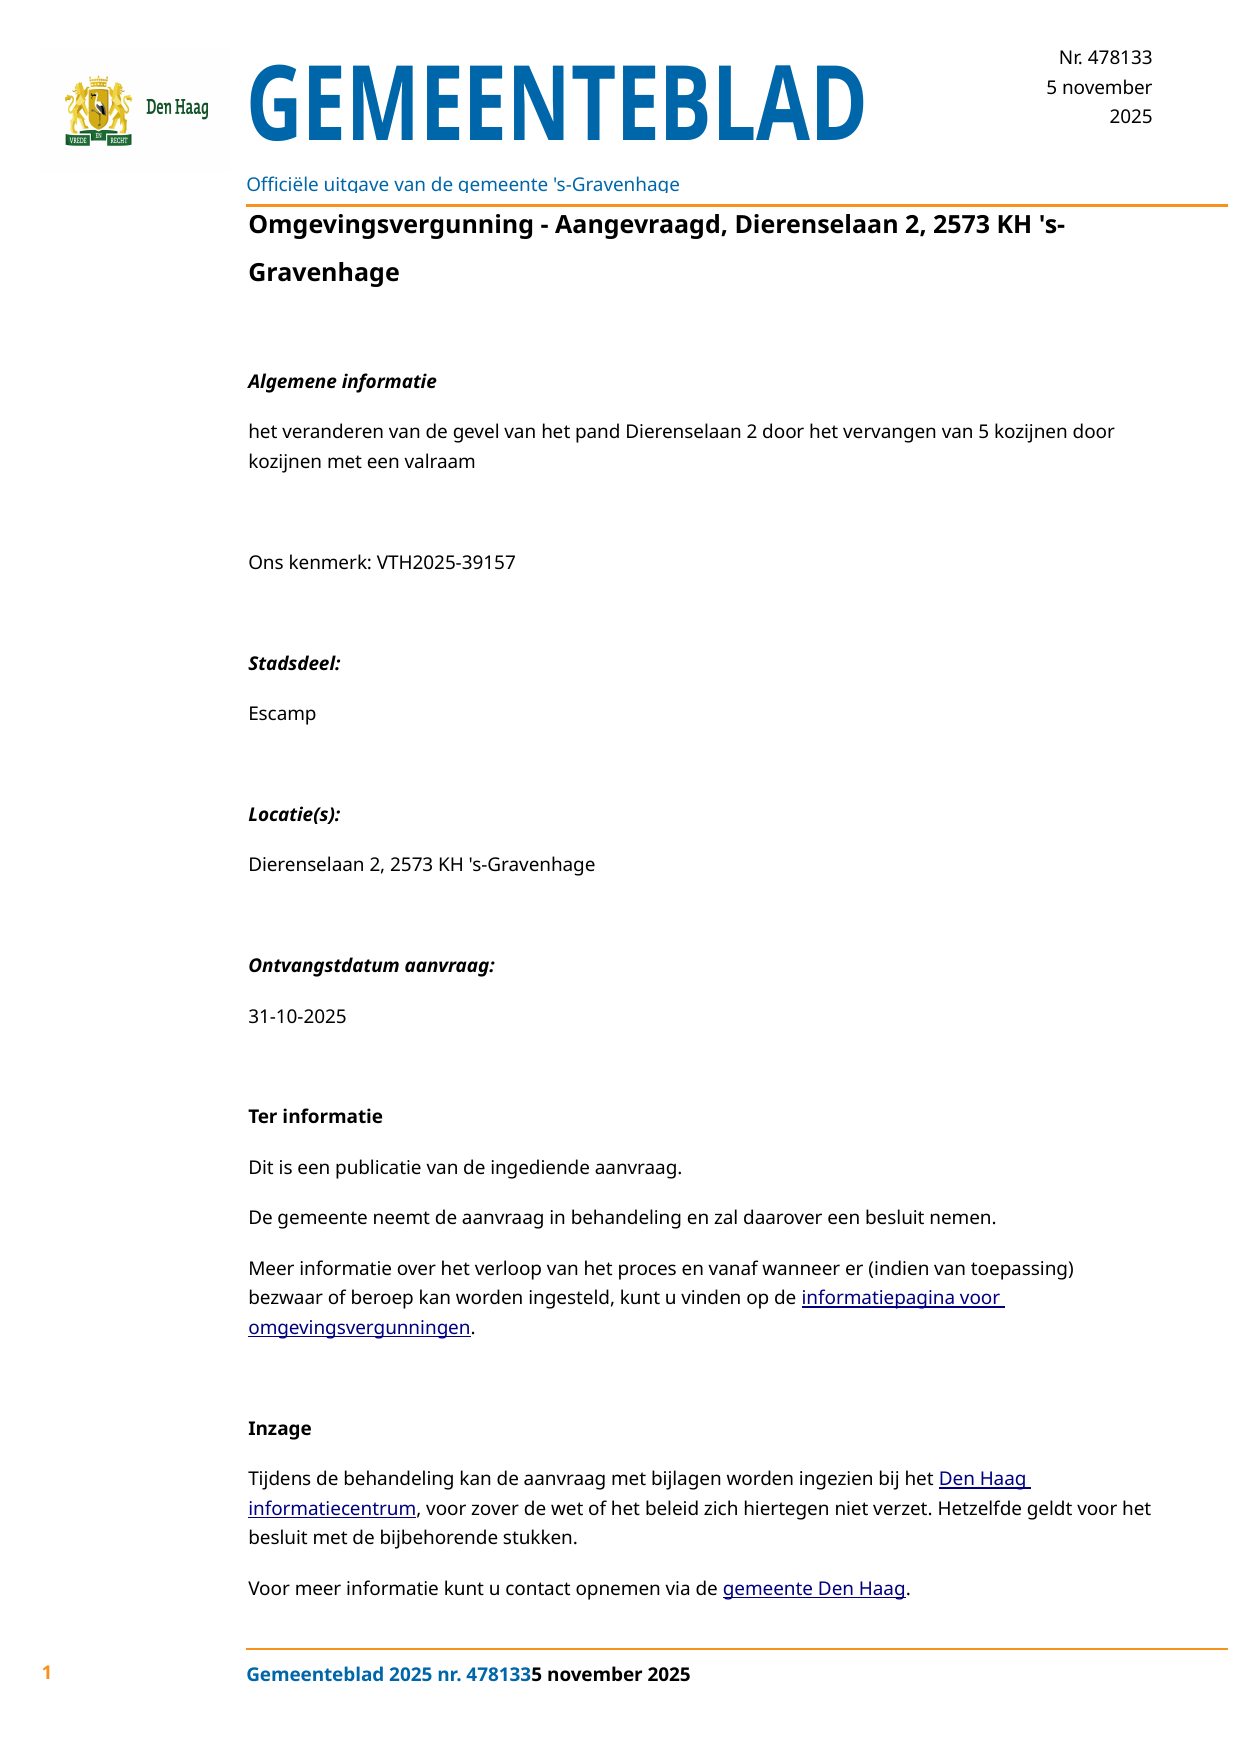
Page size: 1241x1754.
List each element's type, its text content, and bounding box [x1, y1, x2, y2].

text Dierenselaan 2, 2573 KH 's-Gravenhage [248, 852, 1152, 877]
text De gemeente neemt de aanvraag in behandeling en zal daarover een besluit nemen. [248, 1204, 1152, 1230]
text Tijdens de behandeling kan de aanvraag met bijlagen worden ingezien bij het Den Haag informatiecentrum, voor zover de wet of het beleid zich hiertegen niet verzet. Hetzelfde geldt voor het besluit met de bijbehorende stukken. [248, 1465, 1152, 1550]
text Locatie(s): [248, 801, 1152, 827]
text Inzage [248, 1415, 1152, 1441]
picture [41, 47, 231, 172]
text Stadsdeel: [248, 650, 1152, 676]
text Omgevingsvergunning - Aangevraagd, Dierenselaan 2, 2573 KH 's-Gravenhage [248, 207, 1152, 288]
text Dit is een publicatie van de ingediende aanvraag. [248, 1154, 1152, 1180]
text Algemene informatie [248, 368, 1152, 394]
text 31-10-2025 [248, 1003, 1152, 1029]
text Ons kenmerk: VTH2025-39157 [248, 549, 1152, 575]
text Ter informatie [248, 1104, 1152, 1129]
text Voor meer informatie kunt u contact opnemen via de gemeente Den Haag. [248, 1575, 1152, 1601]
text Escamp [248, 700, 1152, 726]
text het veranderen van de gevel van het pand Dierenselaan 2 door het vervangen van 5 kozijnen door kozijnen met een valraam [248, 419, 1152, 474]
text Ontvangstdatum aanvraag: [248, 952, 1152, 978]
text Meer informatie over het verloop van het proces en vanaf wanneer er (indien van toepassing) bezwaar of beroep kan worden ingesteld, kunt u vinden op de informatiepagina voor omgevingsvergunningen. [248, 1255, 1152, 1340]
